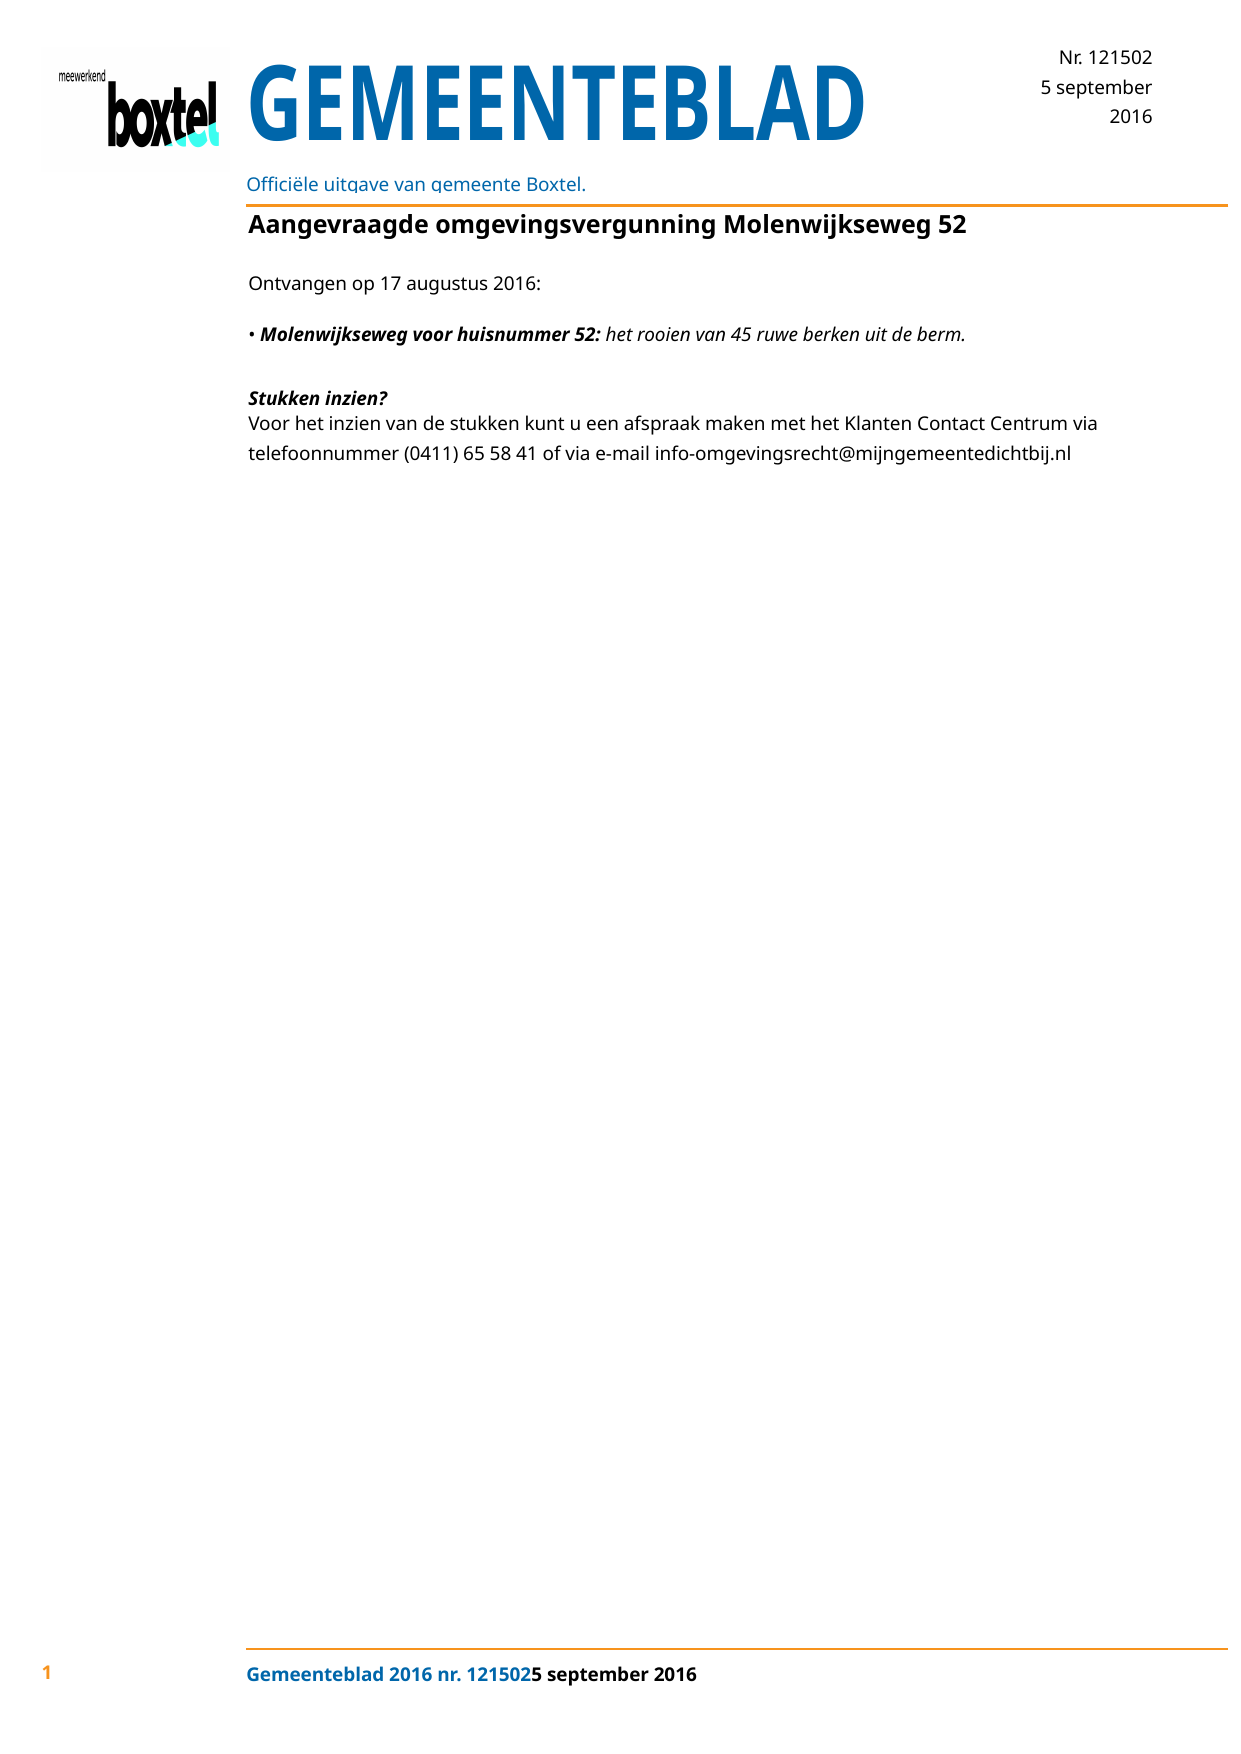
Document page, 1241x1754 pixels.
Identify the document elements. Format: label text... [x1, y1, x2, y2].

text Aangevraagde omgevingsvergunning Molenwijkseweg 52 [248, 207, 1152, 241]
text • Molenwijkseweg voor huisnummer 52: het rooien van 45 ruwe berken uit de berm. [248, 321, 1152, 346]
text Voor het inzien van de stukken kunt u een afspraak maken met het Klanten Contact Centrum via telefoonnummer (0411) 65 58 41 of via e-mail info-omgevingsrecht@mijngemeentedichtbij.nl [248, 410, 1152, 466]
picture [41, 47, 231, 172]
text Ontvangen op 17 augustus 2016: [248, 270, 1152, 296]
text Stukken inzien? [248, 385, 1152, 410]
